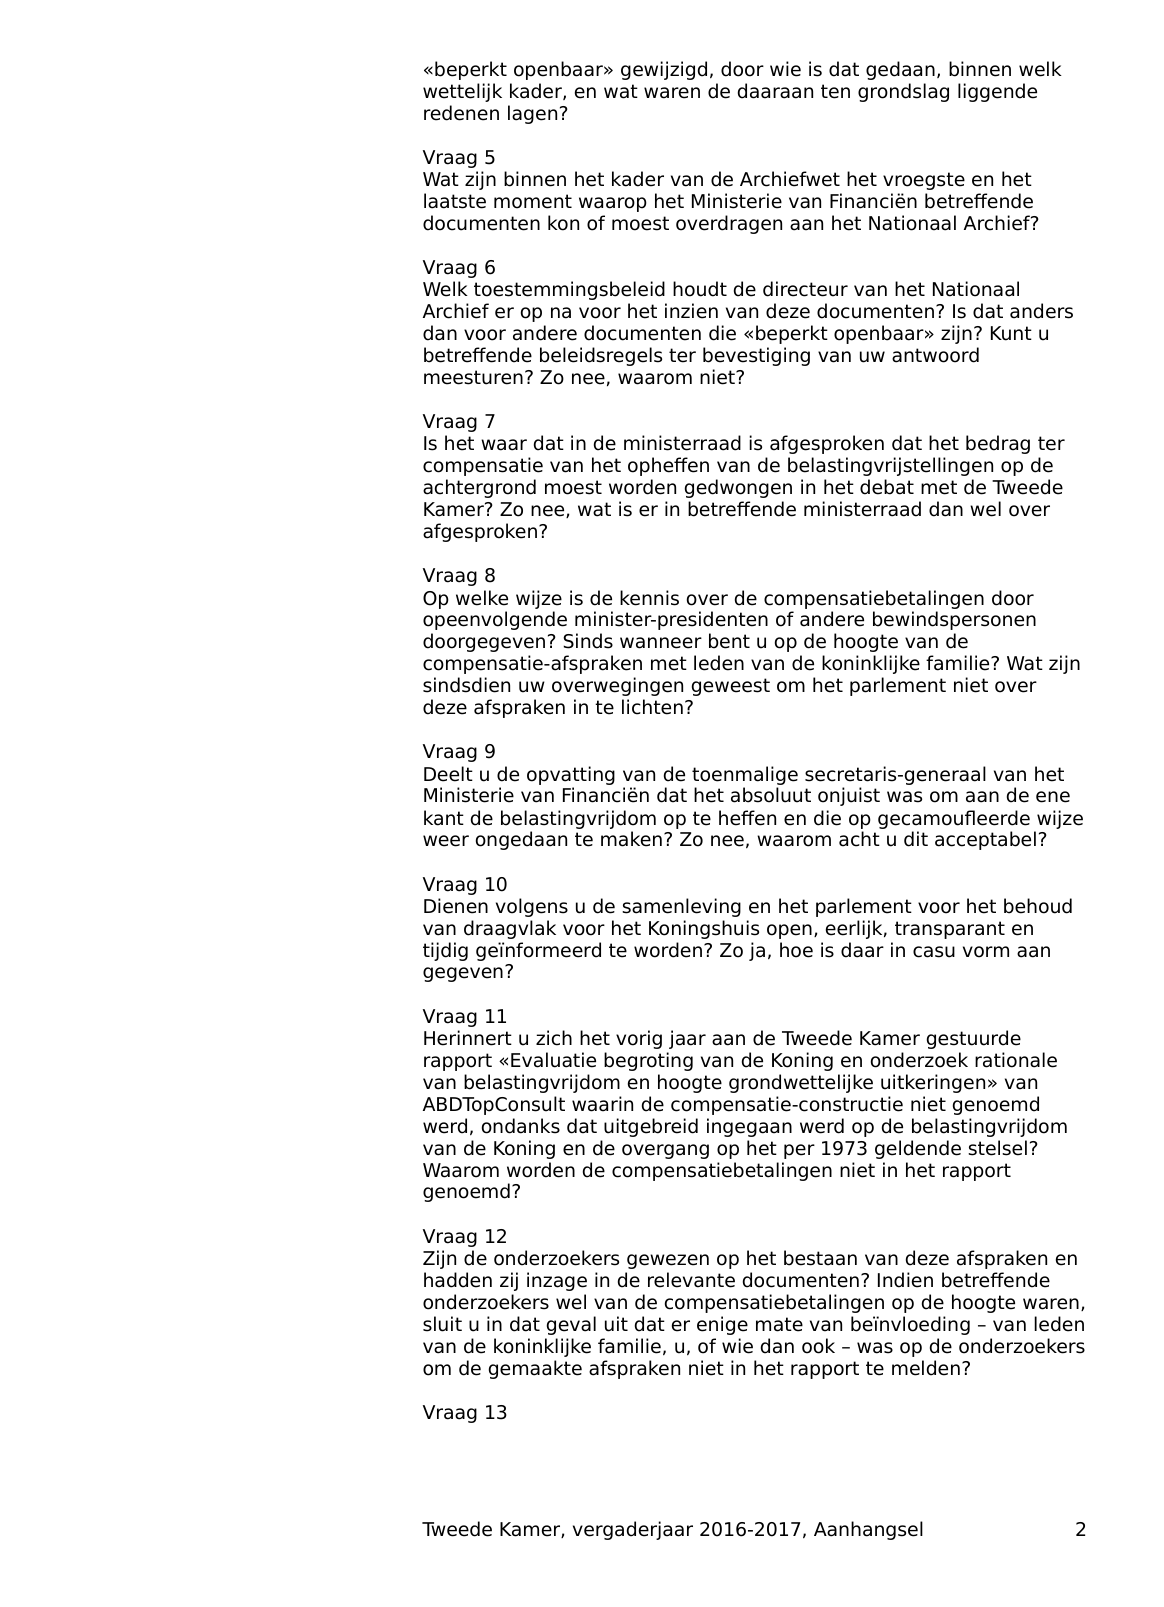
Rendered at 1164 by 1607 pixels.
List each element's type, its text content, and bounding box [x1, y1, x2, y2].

text Vraag 10 [422, 873, 1087, 896]
text Is het waar dat in de ministerraad is afgesproken dat het bedrag ter compensatie van het opheffen van de belastingvrijstellingen op de achtergrond moest worden gedwongen in het debat met de Tweede Kamer? Zo nee, wat is er in betreffende ministerraad dan wel over afgesproken? [422, 433, 1087, 543]
text Dienen volgens u de samenleving en het parlement voor het behoud van draagvlak voor het Koningshuis open, eerlijk, transparant en tijdig geïnformeerd te worden? Zo ja, hoe is daar in casu vorm aan gegeven? [422, 896, 1087, 983]
text Herinnert u zich het vorig jaar aan de Tweede Kamer gestuurde rapport «Evaluatie begroting van de Koning en onderzoek rationale van belastingvrijdom en hoogte grondwettelijke uitkeringen» van ABDTopConsult waarin de compensatie-constructie niet genoemd werd, ondanks dat uitgebreid ingegaan werd op de belastingvrijdom van de Koning en de overgang op het per 1973 geldende stelsel? Waarom worden de compensatiebetalingen niet in het rapport genoemd? [422, 1028, 1087, 1203]
text Wat zijn binnen het kader van de Archiefwet het vroegste en het laatste moment waarop het Ministerie van Financiën betreffende documenten kon of moest overdragen aan het Nationaal Archief? [422, 169, 1087, 235]
text Welk toestemmingsbeleid houdt de directeur van het Nationaal Archief er op na voor het inzien van deze documenten? Is dat anders dan voor andere documenten die «beperkt openbaar» zijn? Kunt u betreffende beleidsregels ter bevestiging van uw antwoord meesturen? Zo nee, waarom niet? [422, 279, 1087, 389]
text Deelt u de opvatting van de toenmalige secretaris-generaal van het Ministerie van Financiën dat het absoluut onjuist was om aan de ene kant de belastingvrijdom op te heffen en die op gecamoufleerde wijze weer ongedaan te maken? Zo nee, waarom acht u dit acceptabel? [422, 763, 1087, 851]
text Vraag 9 [422, 741, 1087, 763]
text Vraag 6 [422, 257, 1087, 279]
text Vraag 11 [422, 1006, 1087, 1028]
text «beperkt openbaar» gewijzigd, door wie is dat gedaan, binnen welk wettelijk kader, en wat waren de daaraan ten grondslag liggende redenen lagen? [422, 59, 1087, 125]
text Vraag 7 [422, 411, 1087, 433]
text Vraag 12 [422, 1226, 1087, 1248]
text Zijn de onderzoekers gewezen op het bestaan van deze afspraken en hadden zij inzage in de relevante documenten? Indien betreffende onderzoekers wel van de compensatiebetalingen op de hoogte waren, sluit u in dat geval uit dat er enige mate van beïnvloeding – van leden van de koninklijke familie, u, of wie dan ook – was op de onderzoekers om de gemaakte afspraken niet in het rapport te melden? [422, 1248, 1087, 1379]
text Vraag 8 [422, 565, 1087, 587]
text Op welke wijze is de kennis over de compensatiebetalingen door opeenvolgende minister-presidenten of andere bewindspersonen doorgegeven? Sinds wanneer bent u op de hoogte van de compensatie-afspraken met leden van de koninklijke familie? Wat zijn sindsdien uw overwegingen geweest om het parlement niet over deze afspraken in te lichten? [422, 587, 1087, 719]
text Vraag 5 [422, 147, 1087, 169]
text Vraag 13 [422, 1402, 1087, 1424]
